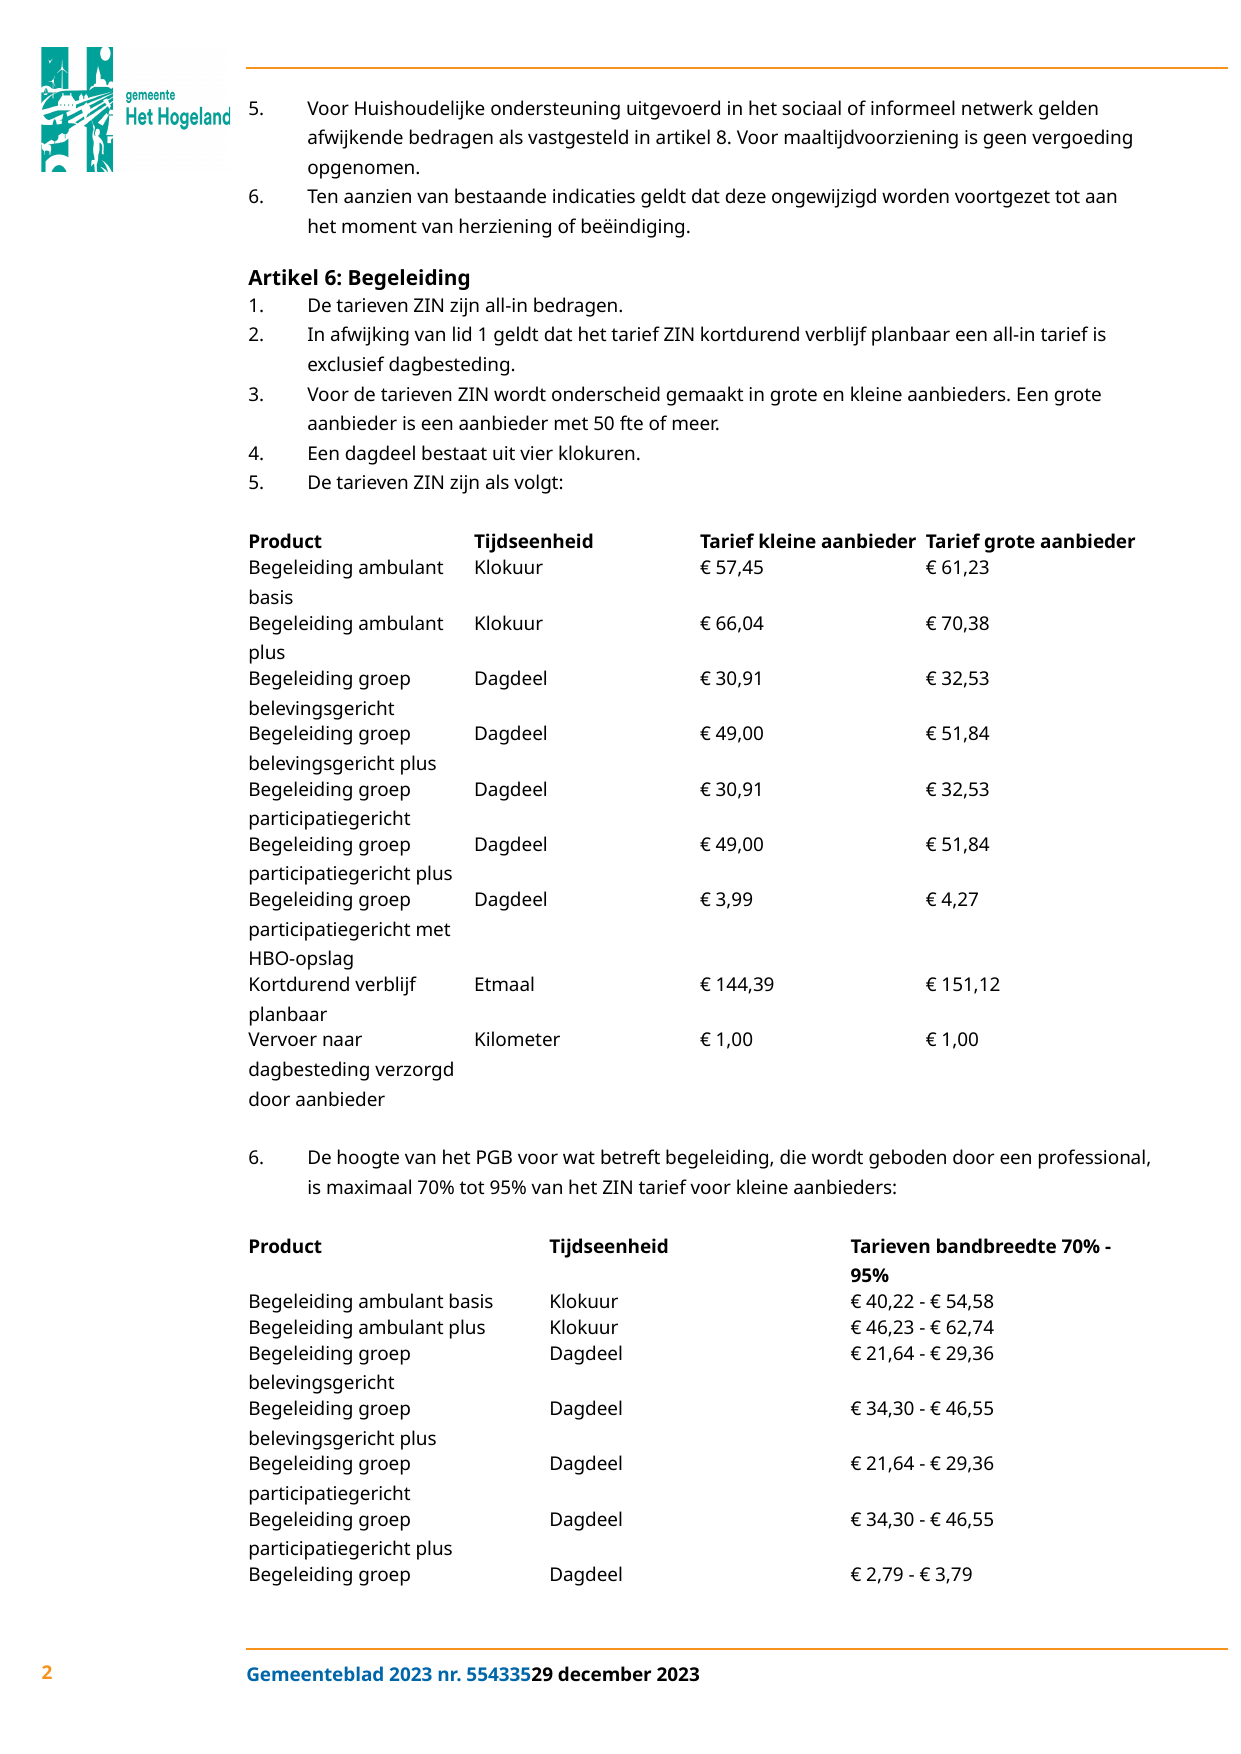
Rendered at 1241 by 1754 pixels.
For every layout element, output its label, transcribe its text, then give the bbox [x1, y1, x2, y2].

text Artikel 6: Begeleiding [248, 263, 1152, 292]
table_cell Begeleiding ambulant basis [248, 1289, 549, 1314]
table_cell € 21,64 - € 29,36 [850, 1451, 1152, 1506]
picture [41, 47, 231, 172]
table_cell Dagdeel [474, 886, 700, 971]
table_cell Vervoer naar dagbesteding verzorgd door aanbieder [248, 1027, 474, 1111]
list De tarieven ZIN zijn als volgt: [248, 469, 1152, 495]
table_cell Dagdeel [474, 831, 700, 886]
list De hoogte van het PGB voor wat betreft begeleiding, die wordt geboden door een professional, is maximaal 70% tot 95% van het ZIN tarief voor kleine aanbieders: [248, 1144, 1152, 1199]
table_cell € 32,53 [926, 665, 1152, 720]
table_cell € 46,23 - € 62,74 [850, 1314, 1152, 1340]
table_cell Begeleiding groep belevingsgericht [248, 665, 474, 720]
table_header Product [248, 1233, 549, 1288]
table_header Tijdseenheid [474, 529, 700, 554]
table_cell € 70,38 [926, 610, 1152, 665]
table_cell Begeleiding ambulant basis [248, 555, 474, 610]
table_cell € 40,22 - € 54,58 [850, 1289, 1152, 1314]
table_cell Begeleiding ambulant plus [248, 610, 474, 665]
table_cell € 30,91 [700, 776, 926, 831]
table_cell Kortdurend verblijf planbaar [248, 971, 474, 1027]
table_cell Dagdeel [549, 1506, 850, 1561]
table_cell € 49,00 [700, 831, 926, 886]
table_header Product [248, 529, 474, 554]
table_cell Kilometer [474, 1027, 700, 1111]
table_cell € 51,84 [926, 831, 1152, 886]
table_cell Begeleiding groep belevingsgericht plus [248, 720, 474, 776]
table_cell Begeleiding groep belevingsgericht plus [248, 1395, 549, 1451]
table_cell € 151,12 [926, 971, 1152, 1027]
table_cell € 57,45 [700, 555, 926, 610]
table_cell € 30,91 [700, 665, 926, 720]
table_header Tarief grote aanbieder [926, 529, 1152, 554]
table_cell Begeleiding groep belevingsgericht [248, 1340, 549, 1395]
table_cell € 61,23 [926, 555, 1152, 610]
table_cell € 34,30 - € 46,55 [850, 1506, 1152, 1561]
table_cell € 144,39 [700, 971, 926, 1027]
table_cell Dagdeel [549, 1451, 850, 1506]
list Een dagdeel bestaat uit vier klokuren. [248, 440, 1152, 466]
table_cell Klokuur [474, 610, 700, 665]
table_cell Klokuur [474, 555, 700, 610]
table_cell € 1,00 [926, 1027, 1152, 1111]
table_cell € 32,53 [926, 776, 1152, 831]
table_cell Klokuur [549, 1289, 850, 1314]
table_cell € 49,00 [700, 720, 926, 776]
table_cell Dagdeel [549, 1340, 850, 1395]
table_cell € 2,79 - € 3,79 [850, 1561, 1152, 1587]
table_cell Etmaal [474, 971, 700, 1027]
table_cell Begeleiding groep participatiegericht plus [248, 831, 474, 886]
table_cell Dagdeel [549, 1395, 850, 1451]
list Voor de tarieven ZIN wordt onderscheid gemaakt in grote en kleine aanbieders. Een grote aanbieder is een aanbieder met 50 fte of meer. [248, 381, 1152, 436]
table_cell € 3,99 [700, 886, 926, 971]
table_cell Dagdeel [549, 1561, 850, 1587]
table_cell € 21,64 - € 29,36 [850, 1340, 1152, 1395]
table_cell € 34,30 - € 46,55 [850, 1395, 1152, 1451]
table_header Tarief kleine aanbieder [700, 529, 926, 554]
table_cell Begeleiding groep participatiegericht [248, 776, 474, 831]
table_cell Dagdeel [474, 776, 700, 831]
table_cell Dagdeel [474, 665, 700, 720]
table_cell € 4,27 [926, 886, 1152, 971]
table_cell Begeleiding ambulant plus [248, 1314, 549, 1340]
table_cell Dagdeel [474, 720, 700, 776]
table_cell € 66,04 [700, 610, 926, 665]
table_cell € 51,84 [926, 720, 1152, 776]
list Voor Huishoudelijke ondersteuning uitgevoerd in het sociaal of informeel netwerk gelden afwijkende bedragen als vastgesteld in artikel 8. Voor maaltijdvoorziening is geen vergoeding opgenomen. [248, 95, 1152, 180]
table_cell Klokuur [549, 1314, 850, 1340]
table_cell Begeleiding groep [248, 1561, 549, 1587]
list De tarieven ZIN zijn all-in bedragen. [248, 292, 1152, 318]
table_header Tarieven bandbreedte 70% - 95% [850, 1233, 1152, 1288]
table_cell € 1,00 [700, 1027, 926, 1111]
table_cell Begeleiding groep participatiegericht [248, 1451, 549, 1506]
table_cell Begeleiding groep participatiegericht met HBO-opslag [248, 886, 474, 971]
table_cell Begeleiding groep participatiegericht plus [248, 1506, 549, 1561]
table_header Tijdseenheid [549, 1233, 850, 1288]
list In afwijking van lid 1 geldt dat het tarief ZIN kortdurend verblijf planbaar een all-in tarief is exclusief dagbesteding. [248, 322, 1152, 377]
list Ten aanzien van bestaande indicaties geldt dat deze ongewijzigd worden voortgezet tot aan het moment van herziening of beëindiging. [248, 183, 1152, 239]
